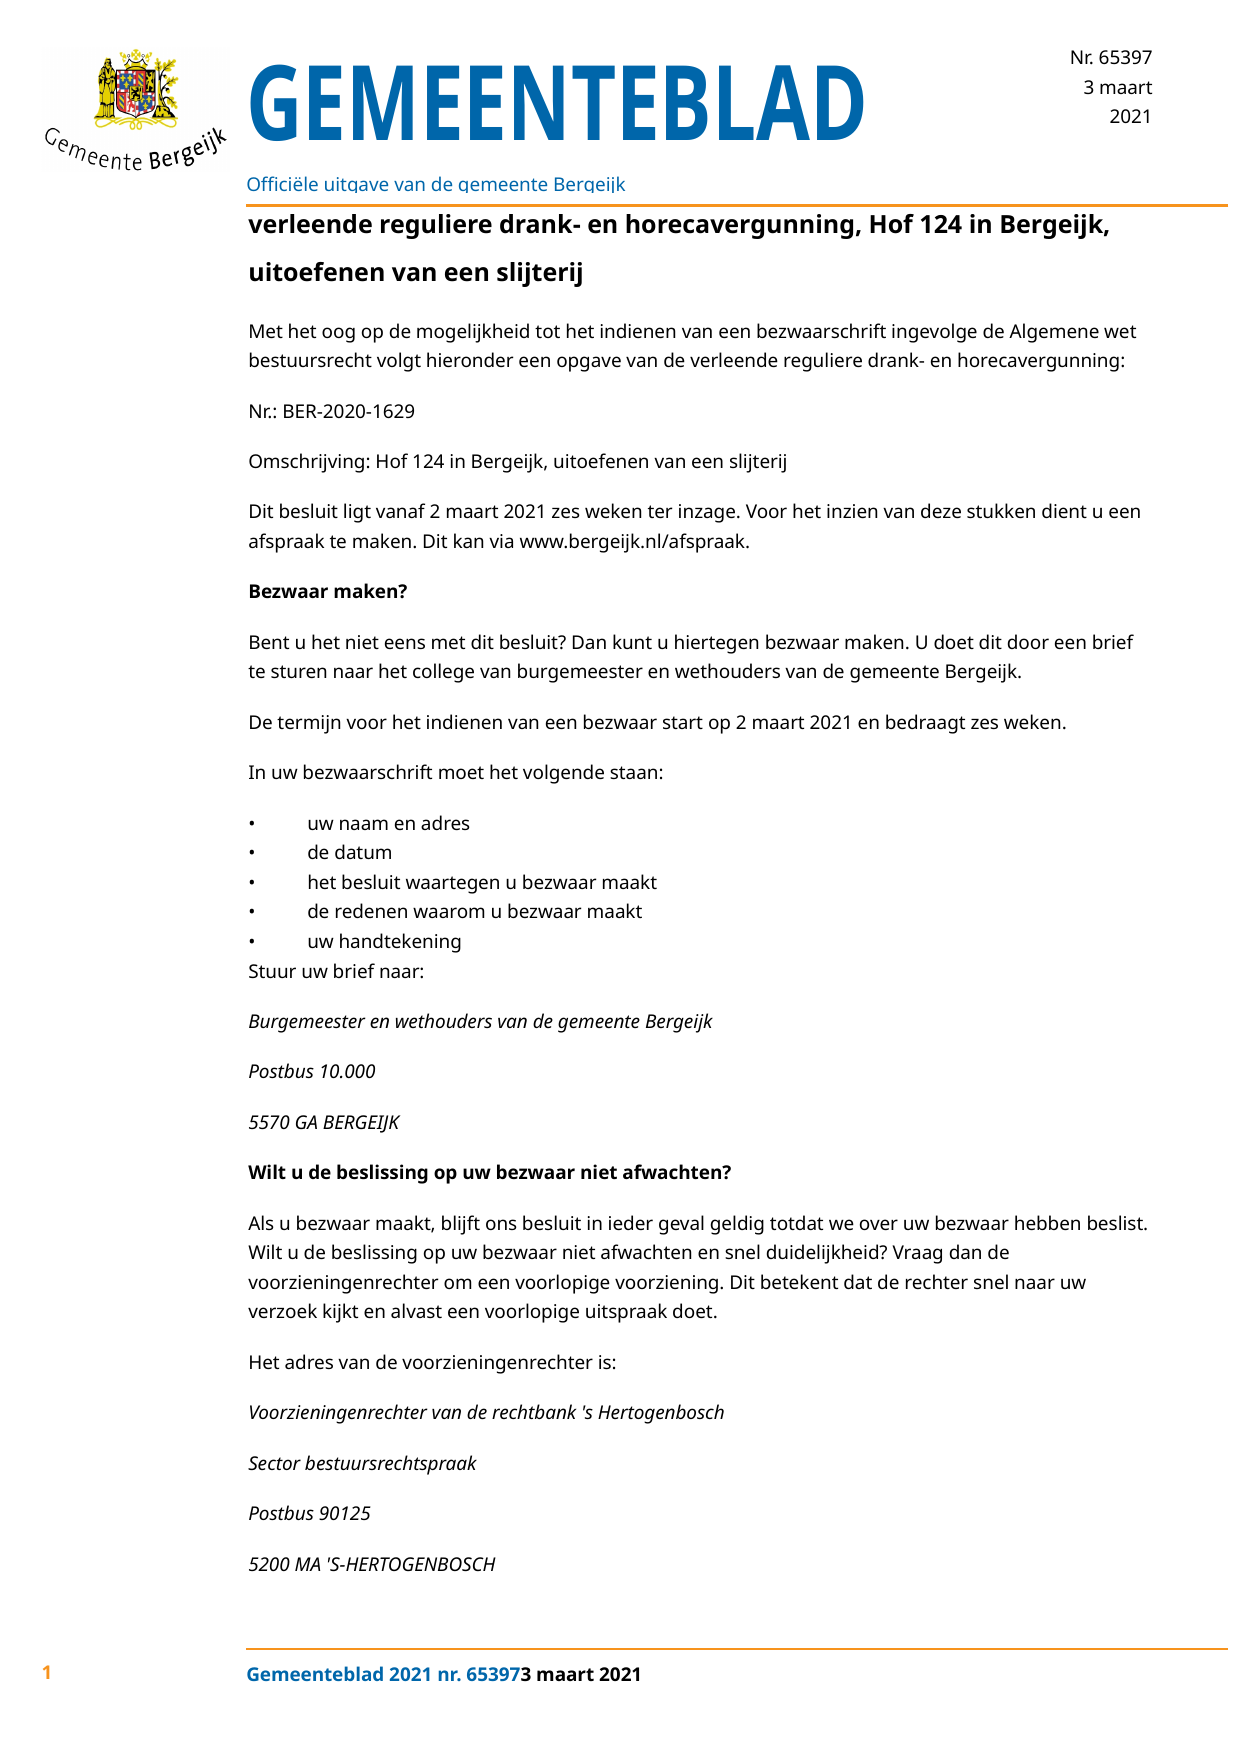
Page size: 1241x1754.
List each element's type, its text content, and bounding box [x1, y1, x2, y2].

text De termijn voor het indienen van een bezwaar start op 2 maart 2021 en bedraagt zes weken. [248, 709, 1152, 735]
text Het adres van de voorzieningenrechter is: [248, 1349, 1152, 1375]
text Postbus 10.000 [248, 1059, 1152, 1084]
text 5570 GA BERGEIJK [248, 1109, 1152, 1135]
text Als u bezwaar maakt, blijft ons besluit in ieder geval geldig totdat we over uw bezwaar hebben beslist. Wilt u de beslissing op uw bezwaar niet afwachten en snel duidelijkheid? Vraag dan de voorzieningenrechter om een voorlopige voorziening. Dit betekent dat de rechter snel naar uw verzoek kijkt en alvast een voorlopige uitspraak doet. [248, 1210, 1152, 1324]
text Bent u het niet eens met dit besluit? Dan kunt u hiertegen bezwaar maken. U doet dit door een brief te sturen naar het college van burgemeester en wethouders van de gemeente Bergeijk. [248, 629, 1152, 684]
text Sector bestuursrechtspraak [248, 1450, 1152, 1476]
list uw handtekening [248, 928, 1152, 954]
text Postbus 90125 [248, 1500, 1152, 1526]
text verleende reguliere drank- en horecavergunning, Hof 124 in Bergeijk, uitoefenen van een slijterij [248, 207, 1152, 288]
text Bezwaar maken? [248, 579, 1152, 604]
text Met het oog op de mogelijkheid tot het indienen van een bezwaarschrift ingevolge de Algemene wet bestuursrecht volgt hieronder een opgave van de verleende reguliere drank- en horecavergunning: [248, 318, 1152, 373]
list de datum [248, 839, 1152, 865]
list uw naam en adres [248, 810, 1152, 836]
text Dit besluit ligt vanaf 2 maart 2021 zes weken ter inzage. Voor het inzien van deze stukken dient u een afspraak te maken. Dit kan via www.bergeijk.nl/afspraak. [248, 499, 1152, 554]
text Nr.: BER-2020-1629 [248, 398, 1152, 424]
text Stuur uw brief naar: [248, 958, 1152, 984]
text In uw bezwaarschrift moet het volgende staan: [248, 759, 1152, 785]
text Voorzieningenrechter van de rechtbank 's Hertogenbosch [248, 1399, 1152, 1425]
list het besluit waartegen u bezwaar maakt [248, 869, 1152, 895]
text Burgemeester en wethouders van de gemeente Bergeijk [248, 1008, 1152, 1034]
list de redenen waarom u bezwaar maakt [248, 899, 1152, 924]
text Omschrijving: Hof 124 in Bergeijk, uitoefenen van een slijterij [248, 448, 1152, 474]
text 5200 MA 'S-HERTOGENBOSCH [248, 1551, 1152, 1577]
picture [41, 47, 231, 172]
text Wilt u de beslissing op uw bezwaar niet afwachten? [248, 1159, 1152, 1185]
